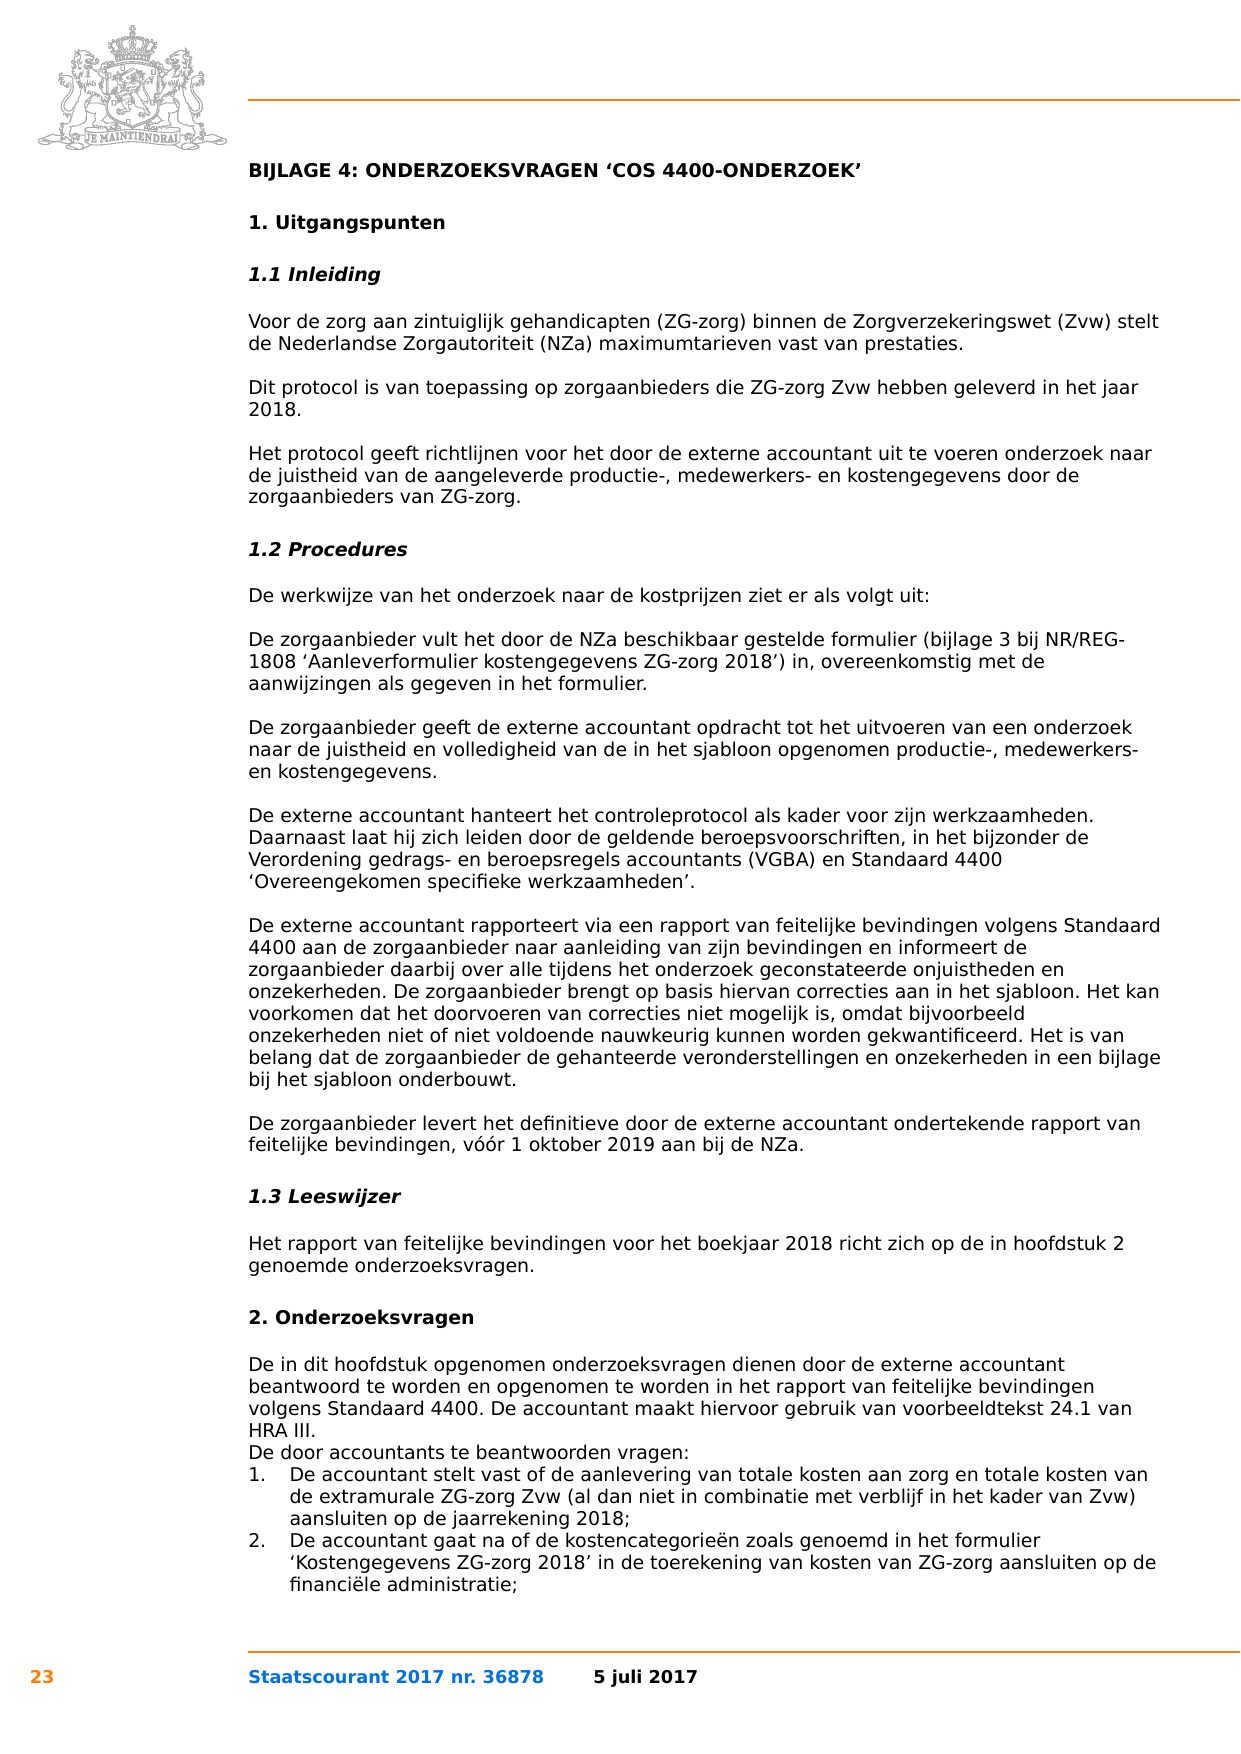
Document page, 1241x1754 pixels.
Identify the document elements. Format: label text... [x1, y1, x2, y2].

text De zorgaanbieder geeft de externe accountant opdracht tot het uitvoeren van een onderzoek naar de juistheid en volledigheid van de in het sjabloon opgenomen productie-, medewerkers- en kostengegevens. [248, 717, 1163, 783]
text De in dit hoofdstuk opgenomen onderzoeksvragen dienen door de externe accountant beantwoord te worden en opgenomen te worden in het rapport van feitelijke bevindingen volgens Standaard 4400. De accountant maakt hiervoor gebruik van voorbeeldtekst 24.1 van HRA III. [248, 1354, 1163, 1442]
text Het rapport van feitelijke bevindingen voor het boekjaar 2018 richt zich op de in hoofdstuk 2 genoemde onderzoeksvragen. [248, 1233, 1163, 1277]
subtitle 1.3 Leeswijzer [248, 1186, 1163, 1208]
subtitle 2. Onderzoeksvragen [248, 1307, 1163, 1329]
text De door accountants te beantwoorden vragen: [248, 1442, 1163, 1464]
picture [38, 25, 227, 150]
subtitle 1. Uitgangspunten [248, 212, 1163, 234]
text Dit protocol is van toepassing op zorgaanbieders die ZG-zorg Zvw hebben geleverd in het jaar 2018. [248, 377, 1163, 421]
text De zorgaanbieder vult het door de NZa beschikbaar gestelde formulier (bijlage 3 bij NR/REG-1808 ‘Aanleverformulier kostengegevens ZG-zorg 2018’) in, overeenkomstig met de aanwijzingen als gegeven in het formulier. [248, 629, 1163, 695]
text De externe accountant hanteert het controleprotocol als kader voor zijn werkzaamheden. Daarnaast laat hij zich leiden door de geldende beroepsvoorschriften, in het bijzonder de Verordening gedrags- en beroepsregels accountants (VGBA) en Standaard 4400 ‘Overeengekomen specifieke werkzaamheden’. [248, 805, 1163, 893]
subtitle 1.2 Procedures [248, 538, 1163, 560]
text Het protocol geeft richtlijnen voor het door de externe accountant uit te voeren onderzoek naar de juistheid van de aangeleverde productie-, medewerkers- en kostengegevens door de zorgaanbieders van ZG-zorg. [248, 442, 1163, 508]
text 2. De accountant gaat na of de kostencategorieën zoals genoemd in het formulier ‘Kostengegevens ZG-zorg 2018’ in de toerekening van kosten van ZG-zorg aansluiten op de financiële administratie; [248, 1530, 1163, 1596]
subtitle BIJLAGE 4: ONDERZOEKSVRAGEN ‘COS 4400-ONDERZOEK’ [248, 160, 1163, 182]
text De werkwijze van het onderzoek naar de kostprijzen ziet er als volgt uit: [248, 585, 1163, 607]
subtitle 1.1 Inleiding [248, 264, 1163, 286]
text De zorgaanbieder levert het definitieve door de externe accountant ondertekende rapport van feitelijke bevindingen, vóór 1 oktober 2019 aan bij de NZa. [248, 1112, 1163, 1156]
text Voor de zorg aan zintuiglijk gehandicapten (ZG-zorg) binnen de Zorgverzekeringswet (Zvw) stelt de Nederlandse Zorgautoriteit (NZa) maximumtarieven vast van prestaties. [248, 311, 1163, 355]
text De externe accountant rapporteert via een rapport van feitelijke bevindingen volgens Standaard 4400 aan de zorgaanbieder naar aanleiding van zijn bevindingen en informeert de zorgaanbieder daarbij over alle tijdens het onderzoek geconstateerde onjuistheden en onzekerheden. De zorgaanbieder brengt op basis hiervan correcties aan in het sjabloon. Het kan voorkomen dat het doorvoeren van correcties niet mogelijk is, omdat bijvoorbeeld onzekerheden niet of niet voldoende nauwkeurig kunnen worden gekwantificeerd. Het is van belang dat de zorgaanbieder de gehanteerde veronderstellingen en onzekerheden in een bijlage bij het sjabloon onderbouwt. [248, 915, 1163, 1091]
text 1. De accountant stelt vast of de aanlevering van totale kosten aan zorg en totale kosten van de extramurale ZG-zorg Zvw (al dan niet in combinatie met verblijf in het kader van Zvw) aansluiten op de jaarrekening 2018; [248, 1464, 1163, 1530]
